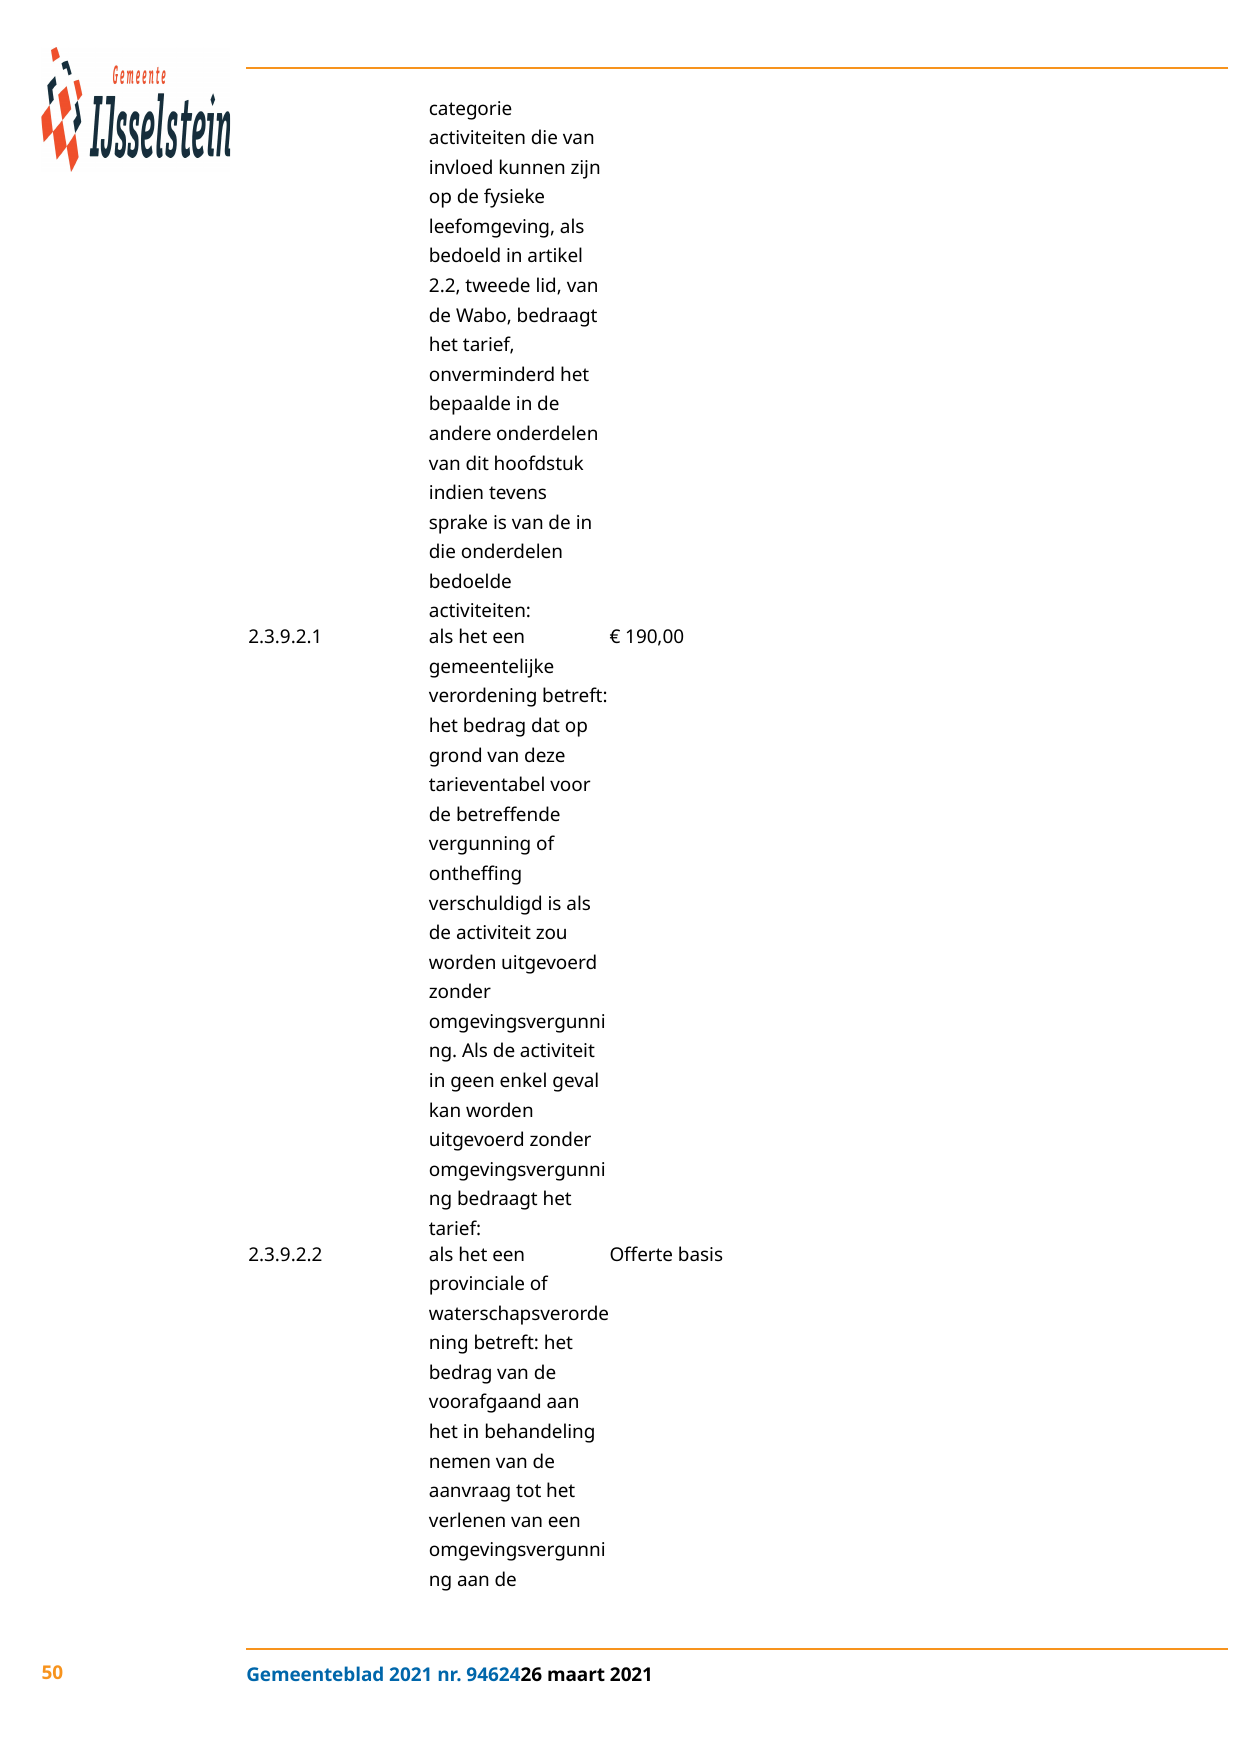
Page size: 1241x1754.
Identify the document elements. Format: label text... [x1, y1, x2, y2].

table_cell categorie activiteiten die van invloed kunnen zijn op de fysieke leefomgeving, als bedoeld in artikel 2.2, tweede lid, van de Wabo, bedraagt het tarief, onverminderd het bepaalde in de andere onderdelen van dit hoofdstuk indien tevens sprake is van de in die onderdelen bedoelde activiteiten: [429, 95, 609, 623]
table_cell 2.3.9.2.2 [248, 1241, 429, 1592]
table_cell als het een provinciale of waterschapsverordening betreft: het bedrag van de voorafgaand aan het in behandeling nemen van de aanvraag tot het verlenen van een omgevingsvergunning aan de [429, 1241, 609, 1592]
table_cell als het een gemeentelijke verordening betreft: het bedrag dat op grond van deze tarieventabel voor de betreffende vergunning of ontheffing verschuldigd is als de activiteit zou worden uitgevoerd zonder omgevingsvergunning. Als de activiteit in geen enkel geval kan worden uitgevoerd zonder omgevingsvergunning bedraagt het tarief: [429, 624, 609, 1241]
table_cell [248, 95, 429, 623]
table_cell € 190,00 [609, 624, 790, 1241]
table_cell 2.3.9.2.1 [248, 624, 429, 1241]
picture [41, 47, 231, 172]
table_cell [609, 95, 790, 623]
table_cell Offerte basis [609, 1241, 790, 1592]
